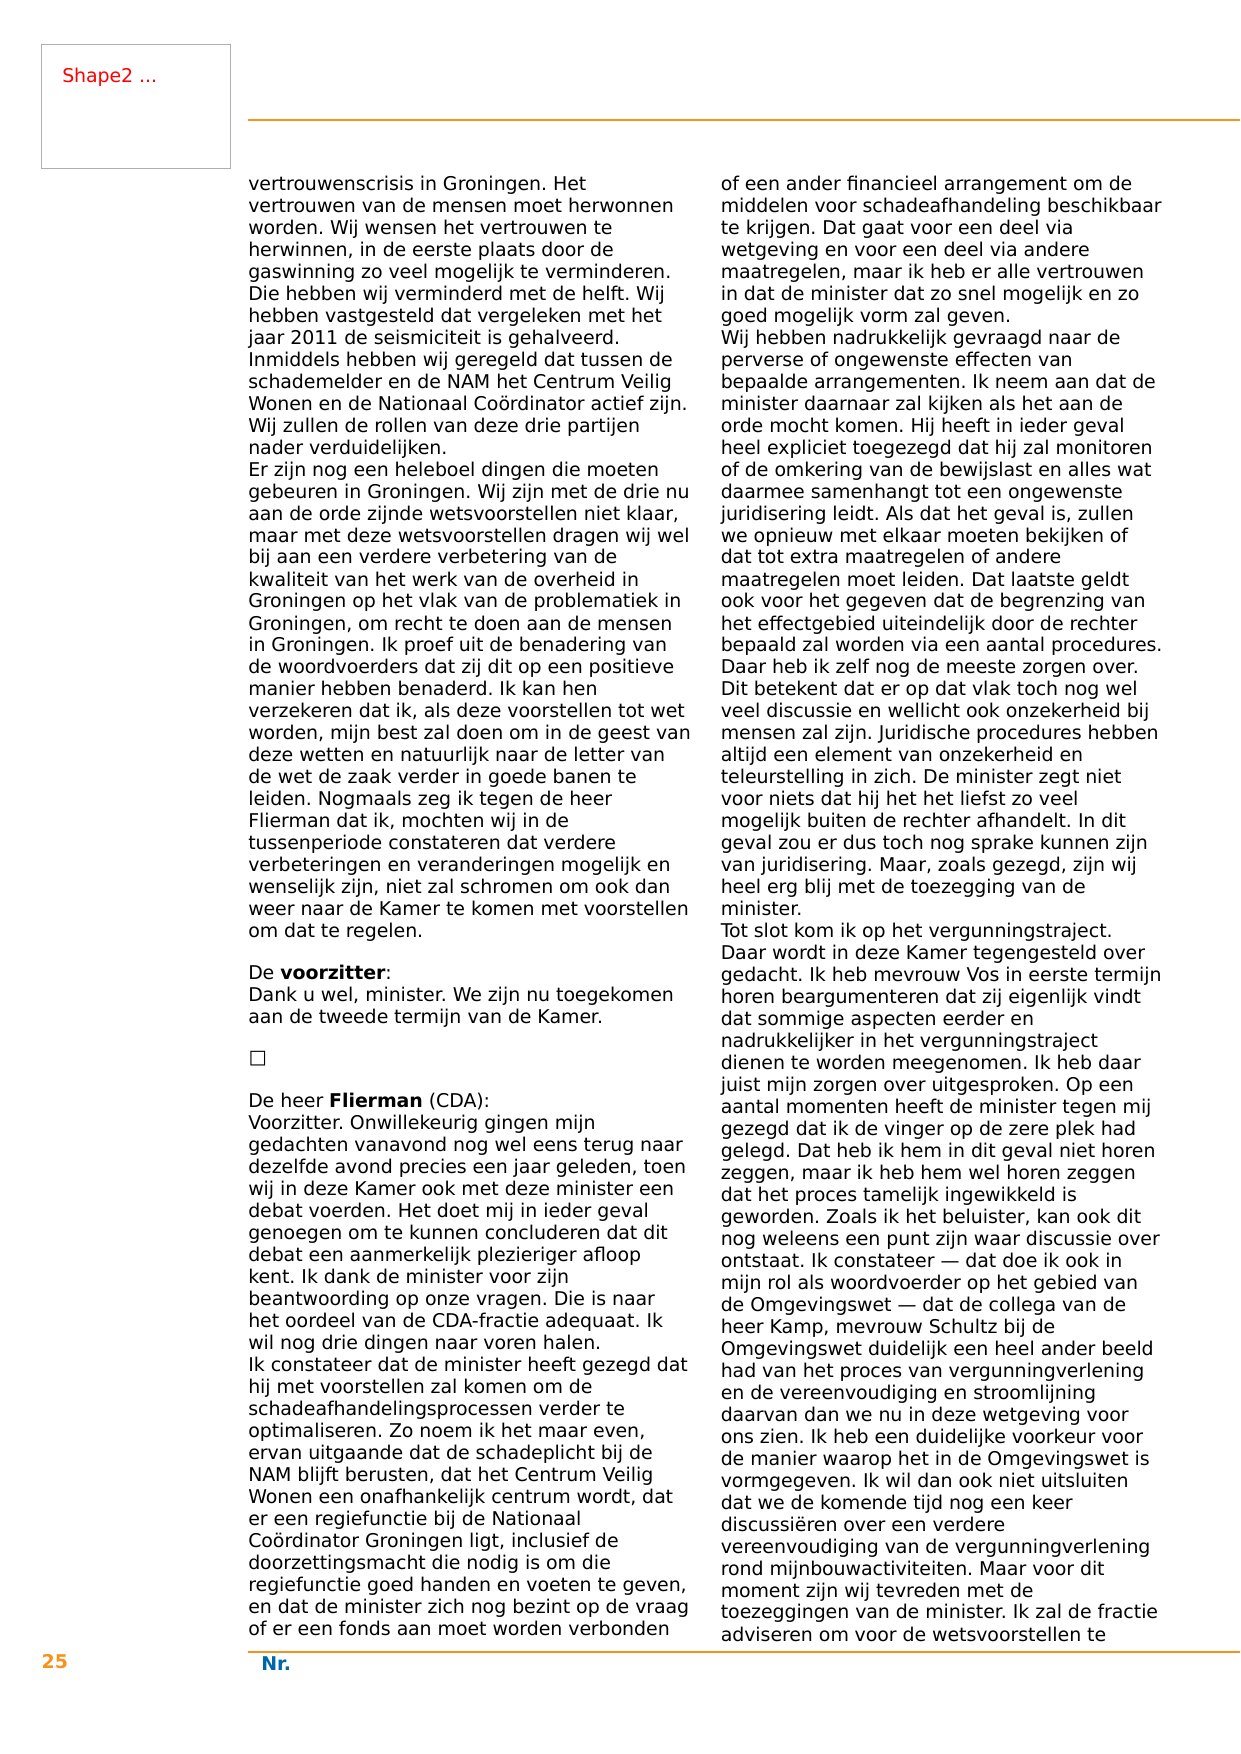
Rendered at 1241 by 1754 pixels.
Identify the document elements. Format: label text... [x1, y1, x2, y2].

text De voorzitter: [248, 962, 691, 984]
text Er zijn nog een heleboel dingen die moeten gebeuren in Groningen. Wij zijn met de drie nu aan de orde zijnde wetsvoorstellen niet klaar, maar met deze wetsvoorstellen dragen wij wel bij aan een verdere verbetering van de kwaliteit van het werk van de overheid in Groningen op het vlak van de problematiek in Groningen, om recht te doen aan de mensen in Groningen. Ik proef uit de benadering van de woordvoerders dat zij dit op een positieve manier hebben benaderd. Ik kan hen verzekeren dat ik, als deze voorstellen tot wet worden, mijn best zal doen om in de geest van deze wetten en natuurlijk naar de letter van de wet de zaak verder in goede banen te leiden. Nogmaals zeg ik tegen de heer Flierman dat ik, mochten wij in de tussenperiode constateren dat verdere verbeteringen en veranderingen mogelijk en wenselijk zijn, niet zal schromen om ook dan weer naar de Kamer te komen met voorstellen om dat te regelen. [248, 458, 691, 942]
text of een ander financieel arrangement om de middelen voor schadeafhandeling beschikbaar te krijgen. Dat gaat voor een deel via wetgeving en voor een deel via andere maatregelen, maar ik heb er alle vertrouwen in dat de minister dat zo snel mogelijk en zo goed mogelijk vorm zal geven. [721, 173, 1163, 327]
text Voorzitter. Onwillekeurig gingen mijn gedachten vanavond nog wel eens terug naar dezelfde avond precies een jaar geleden, toen wij in deze Kamer ook met deze minister een debat voerden. Het doet mij in ieder geval genoegen om te kunnen concluderen dat dit debat een aanmerkelijk plezieriger afloop kent. Ik dank de minister voor zijn beantwoording op onze vragen. Die is naar het oordeel van de CDA-fractie adequaat. Ik wil nog drie dingen naar voren halen. [248, 1112, 691, 1354]
text Tot slot kom ik op het vergunningstraject. Daar wordt in deze Kamer tegengesteld over gedacht. Ik heb mevrouw Vos in eerste termijn horen beargumenteren dat zij eigenlijk vindt dat sommige aspecten eerder en nadrukkelijker in het vergunningstraject dienen te worden meegenomen. Ik heb daar juist mijn zorgen over uitgesproken. Op een aantal momenten heeft de minister tegen mij gezegd dat ik de vinger op de zere plek had gelegd. Dat heb ik hem in dit geval niet horen zeggen, maar ik heb hem wel horen zeggen dat het proces tamelijk ingewikkeld is geworden. Zoals ik het beluister, kan ook dit nog weleens een punt zijn waar discussie over ontstaat. Ik constateer — dat doe ik ook in mijn rol als woordvoerder op het gebied van de Omgevingswet — dat de collega van de heer Kamp, mevrouw Schultz bij de Omgevingswet duidelijk een heel ander beeld had van het proces van vergunningverlening en de vereenvoudiging en stroomlijning daarvan dan we nu in deze wetgeving voor ons zien. Ik heb een duidelijke voorkeur voor de manier waarop het in de Omgevingswet is vormgegeven. Ik wil dan ook niet uitsluiten dat we de komende tijd nog een keer discussiëren over een verdere vereenvoudiging van de vergunningverlening rond mijnbouwactiviteiten. Maar voor dit moment zijn wij tevreden met de toezeggingen van de minister. Ik zal de fractie adviseren om voor de wetsvoorstellen te [721, 920, 1163, 1645]
text Dank u wel, minister. We zijn nu toegekomen aan de tweede termijn van de Kamer. [248, 984, 691, 1028]
text De heer Flierman (CDA): [248, 1090, 691, 1112]
text Ik constateer dat de minister heeft gezegd dat hij met voorstellen zal komen om de schadeafhandelingsprocessen verder te optimaliseren. Zo noem ik het maar even, ervan uitgaande dat de schadeplicht bij de NAM blijft berusten, dat het Centrum Veilig Wonen een onafhankelijk centrum wordt, dat er een regiefunctie bij de Nationaal Coördinator Groningen ligt, inclusief de doorzettingsmacht die nodig is om die regiefunctie goed handen en voeten te geven, en dat de minister zich nog bezint op de vraag of er een fonds aan moet worden verbonden [248, 1354, 691, 1639]
text vertrouwenscrisis in Groningen. Het vertrouwen van de mensen moet herwonnen worden. Wij wensen het vertrouwen te herwinnen, in de eerste plaats door de gaswinning zo veel mogelijk te verminderen. Die hebben wij verminderd met de helft. Wij hebben vastgesteld dat vergeleken met het jaar 2011 de seismiciteit is gehalveerd. Inmiddels hebben wij geregeld dat tussen de schademelder en de NAM het Centrum Veilig Wonen en de Nationaal Coördinator actief zijn. Wij zullen de rollen van deze drie partijen nader verduidelijken. [248, 173, 691, 458]
text Wij hebben nadrukkelijk gevraagd naar de perverse of ongewenste effecten van bepaalde arrangementen. Ik neem aan dat de minister daarnaar zal kijken als het aan de orde mocht komen. Hij heeft in ieder geval heel expliciet toegezegd dat hij zal monitoren of de omkering van de bewijslast en alles wat daarmee samenhangt tot een ongewenste juridisering leidt. Als dat het geval is, zullen we opnieuw met elkaar moeten bekijken of dat tot extra maatregelen of andere maatregelen moet leiden. Dat laatste geldt ook voor het gegeven dat de begrenzing van het effectgebied uiteindelijk door de rechter bepaald zal worden via een aantal procedures. Daar heb ik zelf nog de meeste zorgen over. Dit betekent dat er op dat vlak toch nog wel veel discussie en wellicht ook onzekerheid bij mensen zal zijn. Juridische procedures hebben altijd een element van onzekerheid en teleurstelling in zich. De minister zegt niet voor niets dat hij het het liefst zo veel mogelijk buiten de rechter afhandelt. In dit geval zou er dus toch nog sprake kunnen zijn van juridisering. Maar, zoals gezegd, zijn wij heel erg blij met de toezegging van de minister. [721, 327, 1163, 920]
text ⬜ [248, 1048, 691, 1070]
